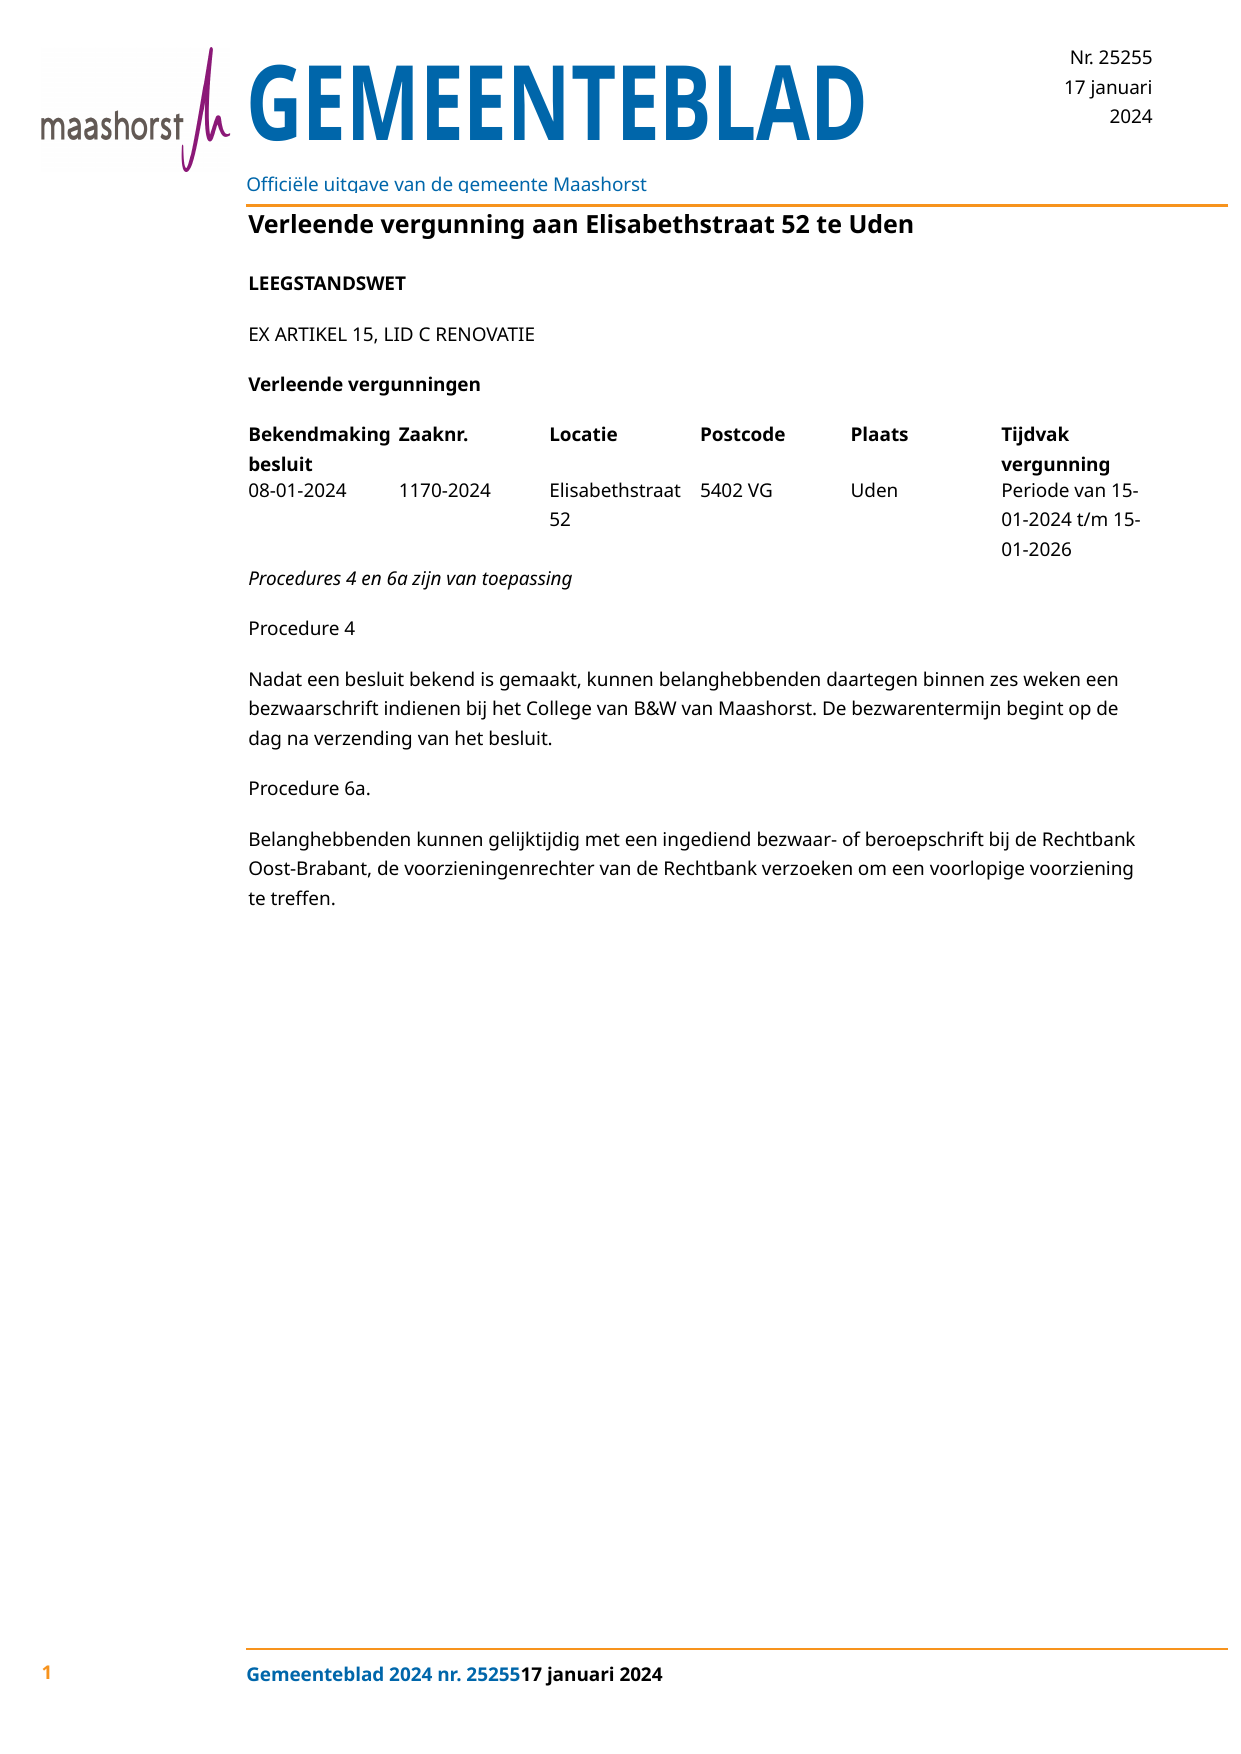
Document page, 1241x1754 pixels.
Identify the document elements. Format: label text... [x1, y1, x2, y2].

table_header Zaaknr. [399, 422, 549, 477]
picture [41, 47, 231, 172]
table_header Plaats [850, 422, 1001, 477]
table_cell 08-01-2024 [248, 477, 398, 562]
table_header Bekendmaking besluit [248, 422, 398, 477]
text Procedures 4 en 6a zijn van toepassing [248, 565, 1152, 591]
text Nadat een besluit bekend is gemaakt, kunnen belanghebbenden daartegen binnen zes weken een bezwaarschrift indienen bij het College van B&W van Maashorst. De bezwarentermijn begint op de dag na verzending van het besluit. [248, 666, 1152, 751]
text EX ARTIKEL 15, LID C RENOVATIE [248, 321, 1152, 346]
table_cell Periode van 15-01-2024 t/m 15-01-2026 [1001, 477, 1152, 562]
table_cell Uden [850, 477, 1001, 562]
table_cell 1170-2024 [399, 477, 549, 562]
table_cell 5402 VG [700, 477, 850, 562]
text Belanghebbenden kunnen gelijktijdig met een ingediend bezwaar- of beroepschrift bij de Rechtbank Oost-Brabant, de voorzieningenrechter van de Rechtbank verzoeken om een voorlopige voorziening te treffen. [248, 826, 1152, 911]
table_cell Elisabethstraat 52 [549, 477, 700, 562]
text Procedure 4 [248, 616, 1152, 641]
text Verleende vergunningen [248, 371, 1152, 397]
table_header Tijdvak vergunning [1001, 422, 1152, 477]
text Verleende vergunning aan Elisabethstraat 52 te Uden [248, 207, 1152, 241]
table_header Locatie [549, 422, 700, 477]
table_header Postcode [700, 422, 850, 477]
text LEEGSTANDSWET [248, 270, 1152, 296]
text Procedure 6a. [248, 776, 1152, 801]
